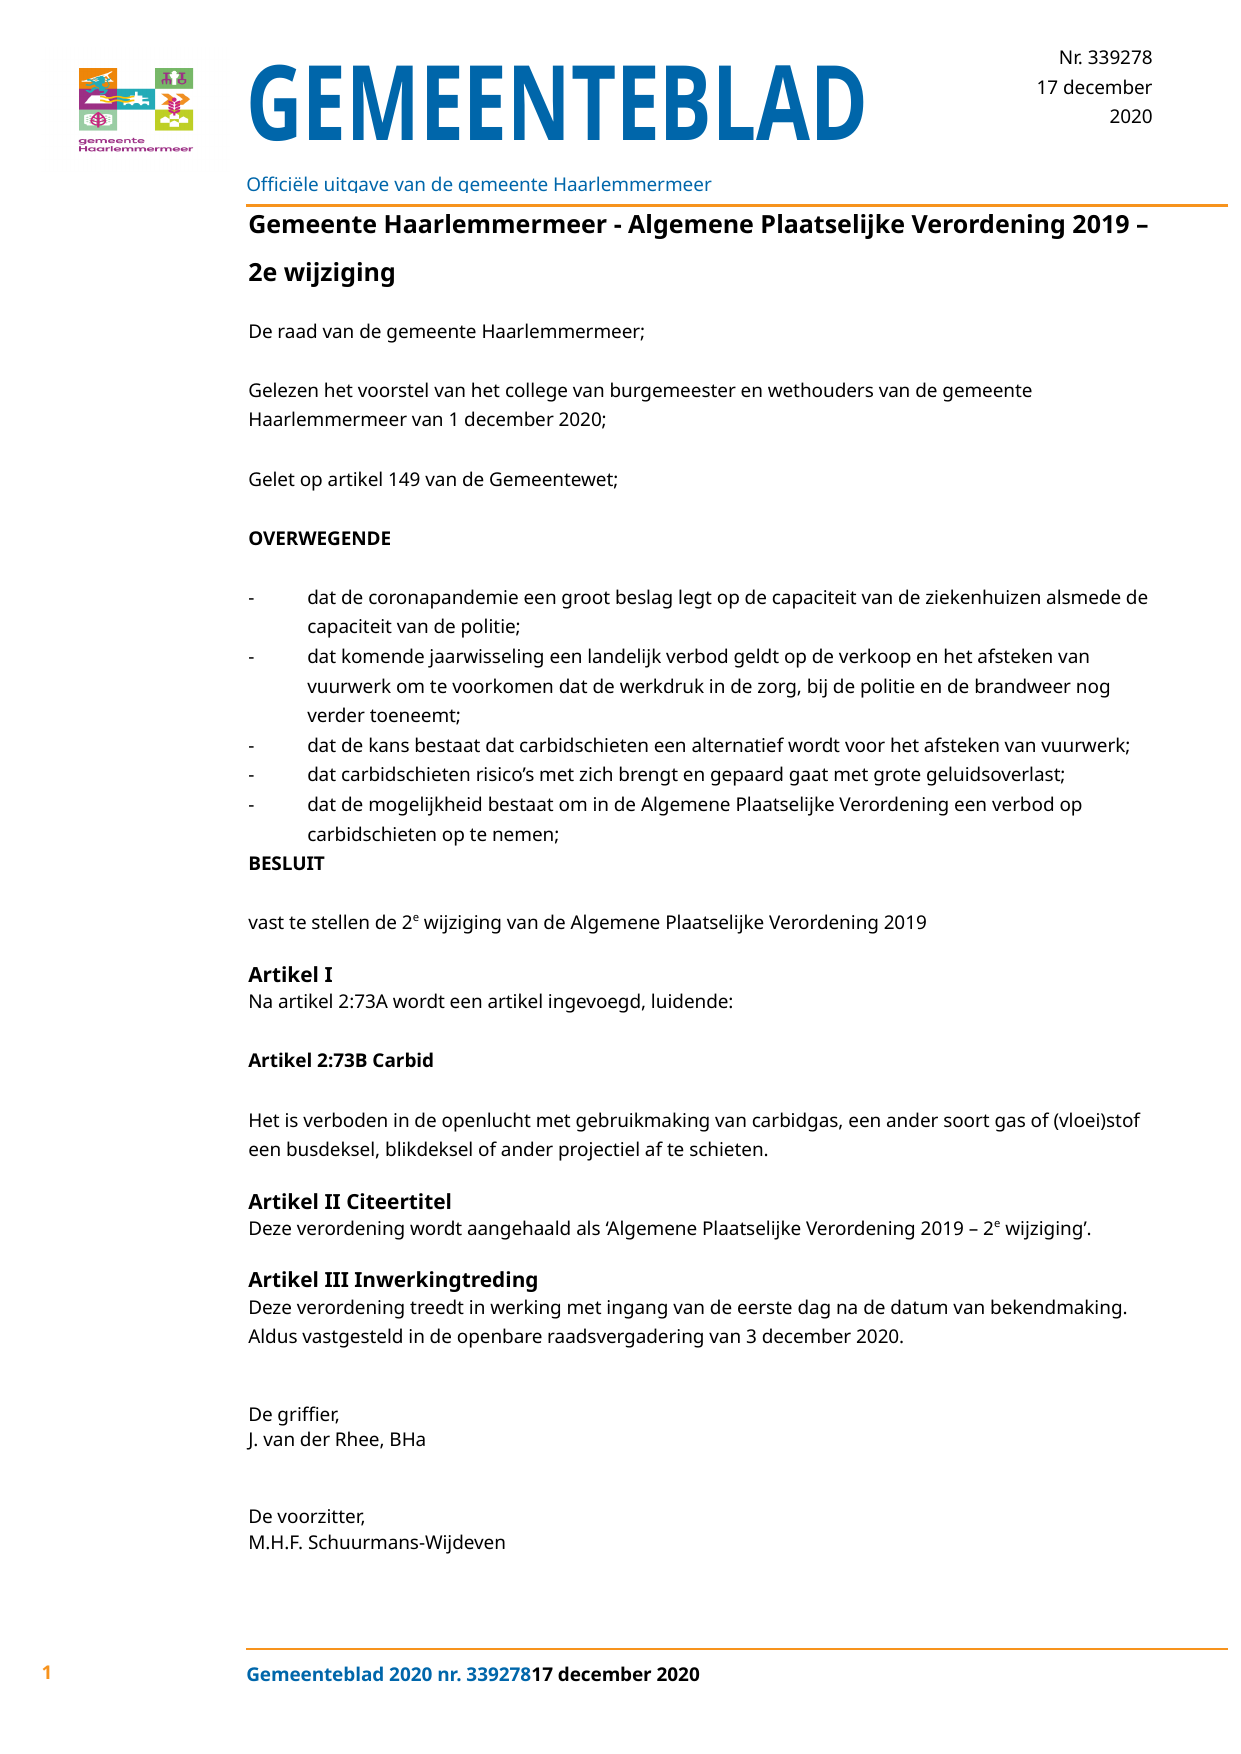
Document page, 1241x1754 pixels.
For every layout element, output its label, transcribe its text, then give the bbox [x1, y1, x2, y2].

text Artikel II Citeertitel [248, 1187, 1152, 1215]
text Gemeente Haarlemmermeer - Algemene Plaatselijke Verordening 2019 – 2e wijziging [248, 207, 1152, 288]
text Artikel 2:73B Carbid [248, 1048, 1152, 1073]
text Artikel I [248, 960, 1152, 988]
list dat de coronapandemie een groot beslag legt op de capaciteit van de ziekenhuizen alsmede de capaciteit van de politie; [248, 584, 1152, 639]
list dat de mogelijkheid bestaat om in de Algemene Plaatselijke Verordening een verbod op carbidschieten op te nemen; [248, 791, 1152, 847]
text Artikel III Inwerkingtreding [248, 1266, 1152, 1294]
text Deze verordening wordt aangehaald als ‘Algemene Plaatselijke Verordening 2019 – 2e wijziging’. [248, 1215, 1152, 1241]
list dat carbidschieten risico’s met zich brengt en gepaard gaat met grote geluidsoverlast; [248, 762, 1152, 787]
picture [41, 47, 231, 172]
text Gelezen het voorstel van het college van burgemeester en wethouders van de gemeente Haarlemmermeer van 1 december 2020; [248, 377, 1152, 432]
text BESLUIT [248, 850, 1152, 876]
list dat komende jaarwisseling een landelijk verbod geldt op de verkoop en het afsteken van vuurwerk om te voorkomen dat de werkdruk in de zorg, bij de politie en de brandweer nog verder toeneemt; [248, 643, 1152, 728]
text Het is verboden in de openlucht met gebruikmaking van carbidgas, een ander soort gas of (vloei)stof een busdeksel, blikdeksel of ander projectiel af te schieten. [248, 1107, 1152, 1162]
text J. van der Rhee, BHa [248, 1427, 1152, 1452]
text OVERWEGENDE [248, 525, 1152, 551]
text De voorzitter, [248, 1504, 1152, 1529]
text Gelet op artikel 149 van de Gemeentewet; [248, 466, 1152, 492]
text vast te stellen de 2e wijziging van de Algemene Plaatselijke Verordening 2019 [248, 909, 1152, 935]
text De griffier, [248, 1401, 1152, 1427]
text Deze verordening treedt in werking met ingang van de eerste dag na de datum van bekendmaking. [248, 1294, 1152, 1320]
text Na artikel 2:73A wordt een artikel ingevoegd, luidende: [248, 988, 1152, 1014]
list dat de kans bestaat dat carbidschieten een alternatief wordt voor het afsteken van vuurwerk; [248, 732, 1152, 758]
text Aldus vastgesteld in de openbare raadsvergadering van 3 december 2020. [248, 1324, 1152, 1349]
text M.H.F. Schuurmans-Wijdeven [248, 1529, 1152, 1555]
text De raad van de gemeente Haarlemmermeer; [248, 318, 1152, 344]
